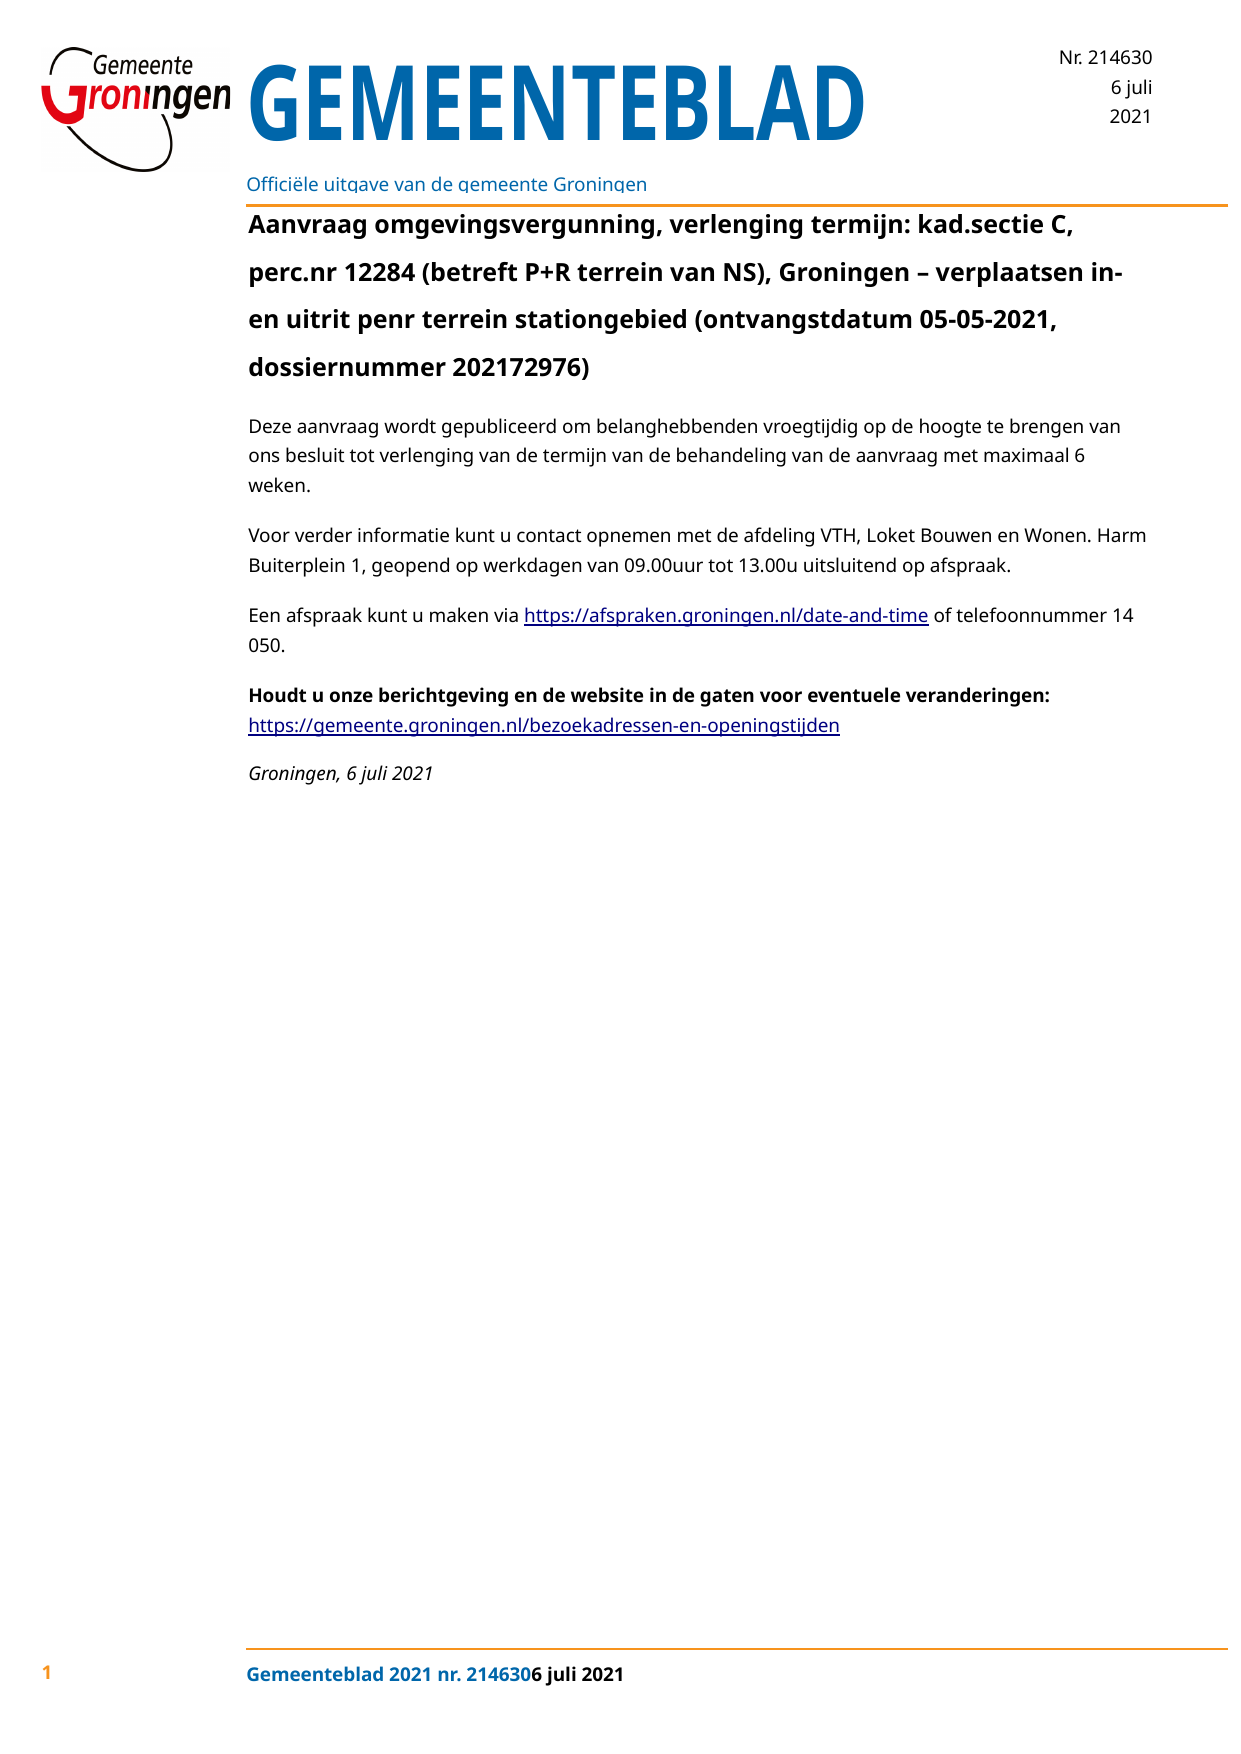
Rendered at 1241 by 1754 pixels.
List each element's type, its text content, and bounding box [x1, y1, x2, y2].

text Groningen, 6 juli 2021 [248, 760, 1152, 786]
picture [41, 47, 231, 172]
text Aanvraag omgevingsvergunning, verlenging termijn: kad.sectie C, perc.nr 12284 (betreft P+R terrein van NS), Groningen – verplaatsen in- en uitrit penr terrein stationgebied (ontvangstdatum 05-05-2021, dossiernummer 202172976) [248, 207, 1152, 384]
text Houdt u onze berichtgeving en de website in de gaten voor eventuele veranderingen: https://gemeente.groningen.nl/bezoekadressen-en-openingstijden [248, 683, 1152, 738]
text Een afspraak kunt u maken via https://afspraken.groningen.nl/date-and-time of telefoonnummer 14 050. [248, 603, 1152, 658]
text Deze aanvraag wordt gepubliceerd om belanghebbenden vroegtijdig op de hoogte te brengen van ons besluit tot verlenging van de termijn van de behandeling van de aanvraag met maximaal 6 weken. [248, 413, 1152, 498]
text Voor verder informatie kunt u contact opnemen met de afdeling VTH, Loket Bouwen en Wonen. Harm Buiterplein 1, geopend op werkdagen van 09.00uur tot 13.00u uitsluitend op afspraak. [248, 523, 1152, 578]
